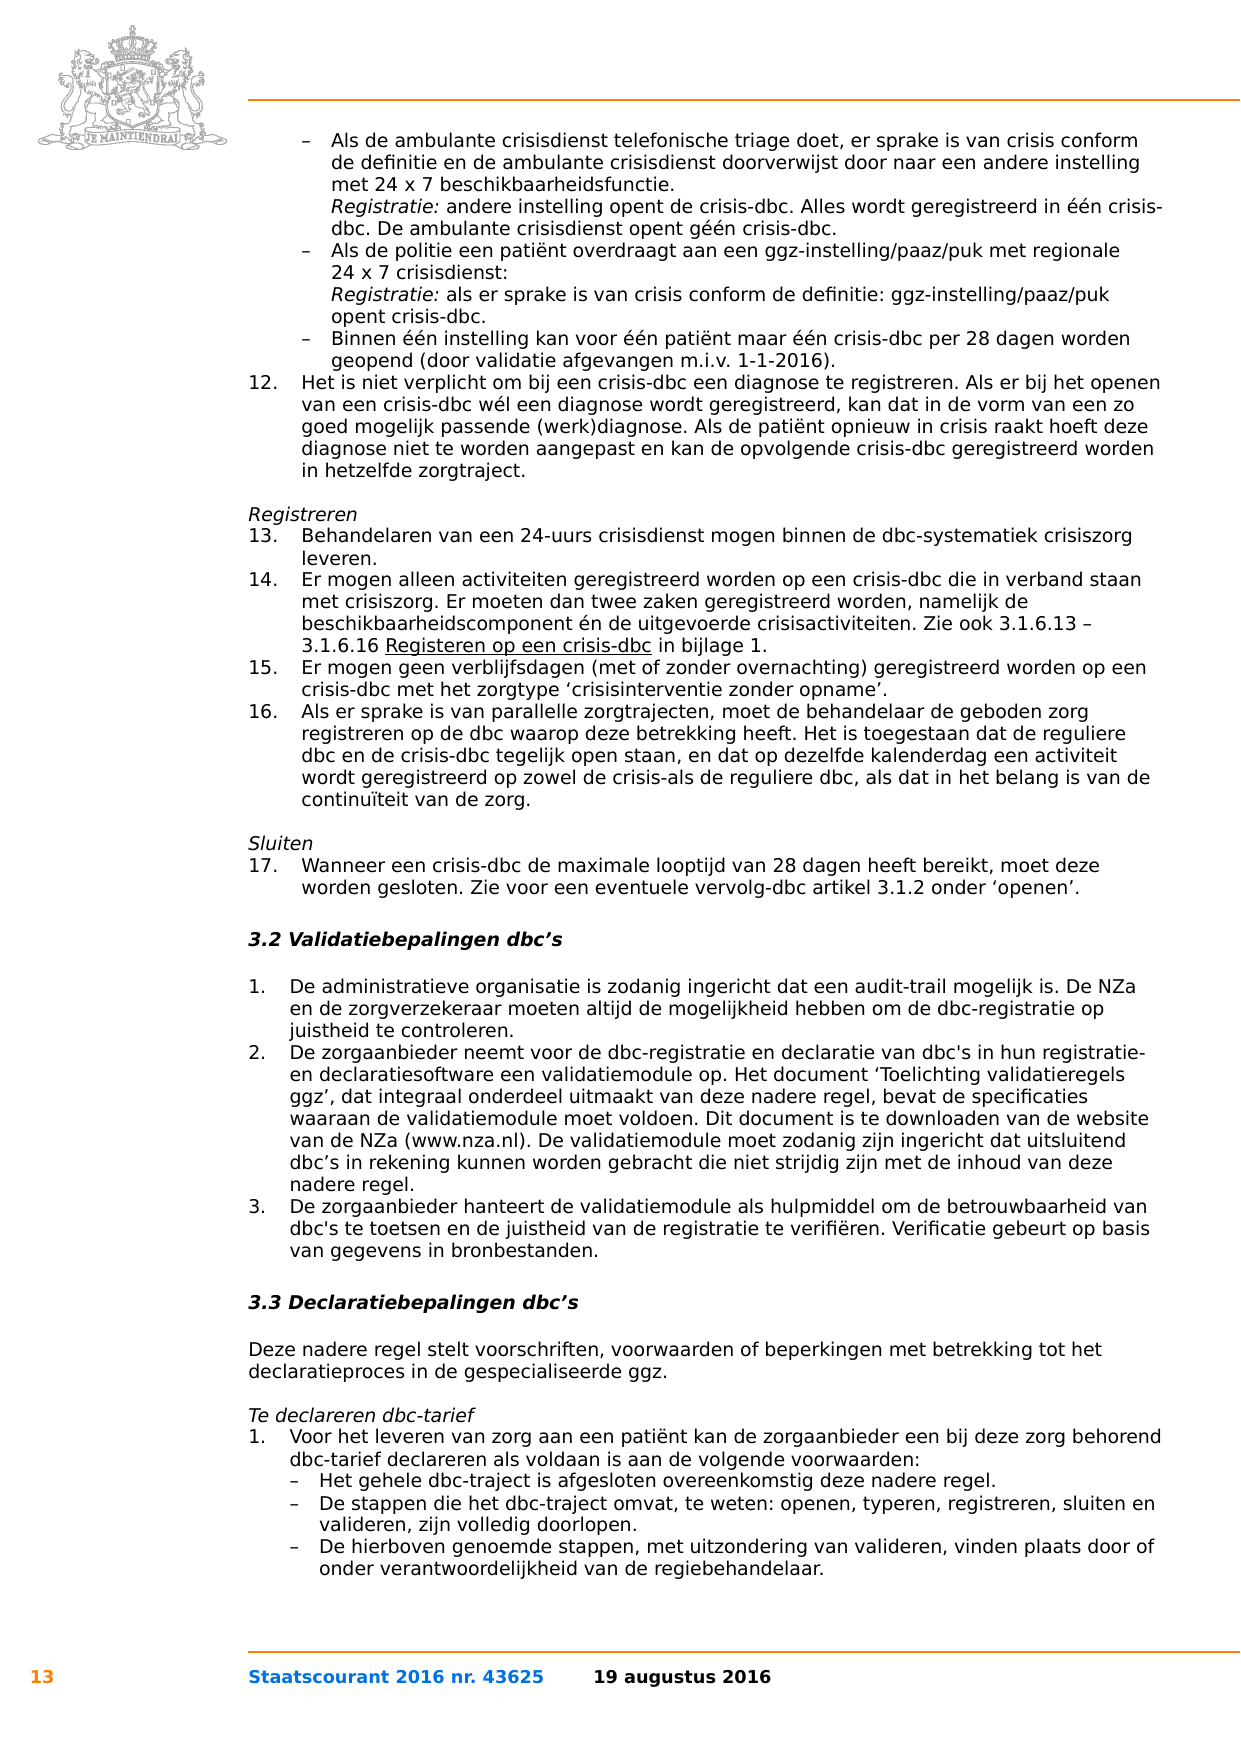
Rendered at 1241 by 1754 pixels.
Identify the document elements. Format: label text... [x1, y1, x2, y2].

subtitle 3.3 Declaratiebepalingen dbc’s [248, 1292, 1163, 1314]
text 15. Er mogen geen verblijfsdagen (met of zonder overnachting) geregistreerd worden op een crisis-dbc met het zorgtype ‘crisisinterventie zonder opname’. [248, 657, 1163, 701]
text 1. Voor het leveren van zorg aan een patiënt kan de zorgaanbieder een bij deze zorg behorend dbc-tarief declareren als voldaan is aan de volgende voorwaarden: [248, 1426, 1163, 1470]
text 1. De administratieve organisatie is zodanig ingericht dat een audit-trail mogelijk is. De NZa en de zorgverzekeraar moeten altijd de mogelijkheid hebben om de dbc-registratie op juistheid te controleren. [248, 976, 1163, 1042]
text – Binnen één instelling kan voor één patiënt maar één crisis-dbc per 28 dagen worden geopend (door validatie afgevangen m.i.v. 1-1-2016). [301, 328, 1163, 372]
text Registratie: als er sprake is van crisis conform de definitie: ggz-instelling/paaz/puk opent crisis-dbc. [331, 284, 1163, 328]
text 14. Er mogen alleen activiteiten geregistreerd worden op een crisis-dbc die in verband staan met crisiszorg. Er moeten dan twee zaken geregistreerd worden, namelijk de beschikbaarheidscomponent én de uitgevoerde crisisactiviteiten. Zie ook 3.1.6.13 – 3.1.6.16 Registeren op een crisis-dbc in bijlage 1. [248, 569, 1163, 657]
text 13. Behandelaren van een 24-uurs crisisdienst mogen binnen de dbc-systematiek crisiszorg leveren. [248, 525, 1163, 569]
subtitle Te declareren dbc-tarief [248, 1404, 1163, 1426]
text – Als de ambulante crisisdienst telefonische triage doet, er sprake is van crisis conform de definitie en de ambulante crisisdienst doorverwijst door naar een andere instelling met 24 x 7 beschikbaarheidsfunctie. [301, 130, 1163, 196]
text – Als de politie een patiënt overdraagt aan een ggz-instelling/paaz/puk met regionale 24 x 7 crisisdienst: [301, 240, 1163, 284]
picture [38, 25, 227, 150]
subtitle Sluiten [248, 833, 1163, 855]
text – De hierboven genoemde stappen, met uitzondering van valideren, vinden plaats door of onder verantwoordelijkheid van de regiebehandelaar. [289, 1536, 1163, 1580]
text 12. Het is niet verplicht om bij een crisis-dbc een diagnose te registreren. Als er bij het openen van een crisis-dbc wél een diagnose wordt geregistreerd, kan dat in de vorm van een zo goed mogelijk passende (werk)diagnose. Als de patiënt opnieuw in crisis raakt hoeft deze diagnose niet te worden aangepast en kan de opvolgende crisis-dbc geregistreerd worden in hetzelfde zorgtraject. [248, 372, 1163, 482]
text Registratie: andere instelling opent de crisis-dbc. Alles wordt geregistreerd in één crisis-dbc. De ambulante crisisdienst opent géén crisis-dbc. [331, 196, 1163, 240]
subtitle Registreren [248, 503, 1163, 525]
subtitle 3.2 Validatiebepalingen dbc’s [248, 929, 1163, 951]
text – Het gehele dbc-traject is afgesloten overeenkomstig deze nadere regel. [289, 1470, 1163, 1492]
text – De stappen die het dbc-traject omvat, te weten: openen, typeren, registreren, sluiten en valideren, zijn volledig doorlopen. [289, 1492, 1163, 1536]
text 2. De zorgaanbieder neemt voor de dbc-registratie en declaratie van dbc's in hun registratie- en declaratiesoftware een validatiemodule op. Het document ‘Toelichting validatieregels ggz’, dat integraal onderdeel uitmaakt van deze nadere regel, bevat de specificaties waaraan de validatiemodule moet voldoen. Dit document is te downloaden van de website van de NZa (www.nza.nl). De validatiemodule moet zodanig zijn ingericht dat uitsluitend dbc’s in rekening kunnen worden gebracht die niet strijdig zijn met de inhoud van deze nadere regel. [248, 1042, 1163, 1196]
text 16. Als er sprake is van parallelle zorgtrajecten, moet de behandelaar de geboden zorg registreren op de dbc waarop deze betrekking heeft. Het is toegestaan dat de reguliere dbc en de crisis-dbc tegelijk open staan, en dat op dezelfde kalenderdag een activiteit wordt geregistreerd op zowel de crisis-als de reguliere dbc, als dat in het belang is van de continuïteit van de zorg. [248, 701, 1163, 811]
text Deze nadere regel stelt voorschriften, voorwaarden of beperkingen met betrekking tot het declaratieproces in de gespecialiseerde ggz. [248, 1339, 1163, 1383]
text 3. De zorgaanbieder hanteert de validatiemodule als hulpmiddel om de betrouwbaarheid van dbc's te toetsen en de juistheid van de registratie te verifiëren. Verificatie gebeurt op basis van gegevens in bronbestanden. [248, 1196, 1163, 1262]
text 17. Wanneer een crisis-dbc de maximale looptijd van 28 dagen heeft bereikt, moet deze worden gesloten. Zie voor een eventuele vervolg-dbc artikel 3.1.2 onder ‘openen’. [248, 855, 1163, 899]
